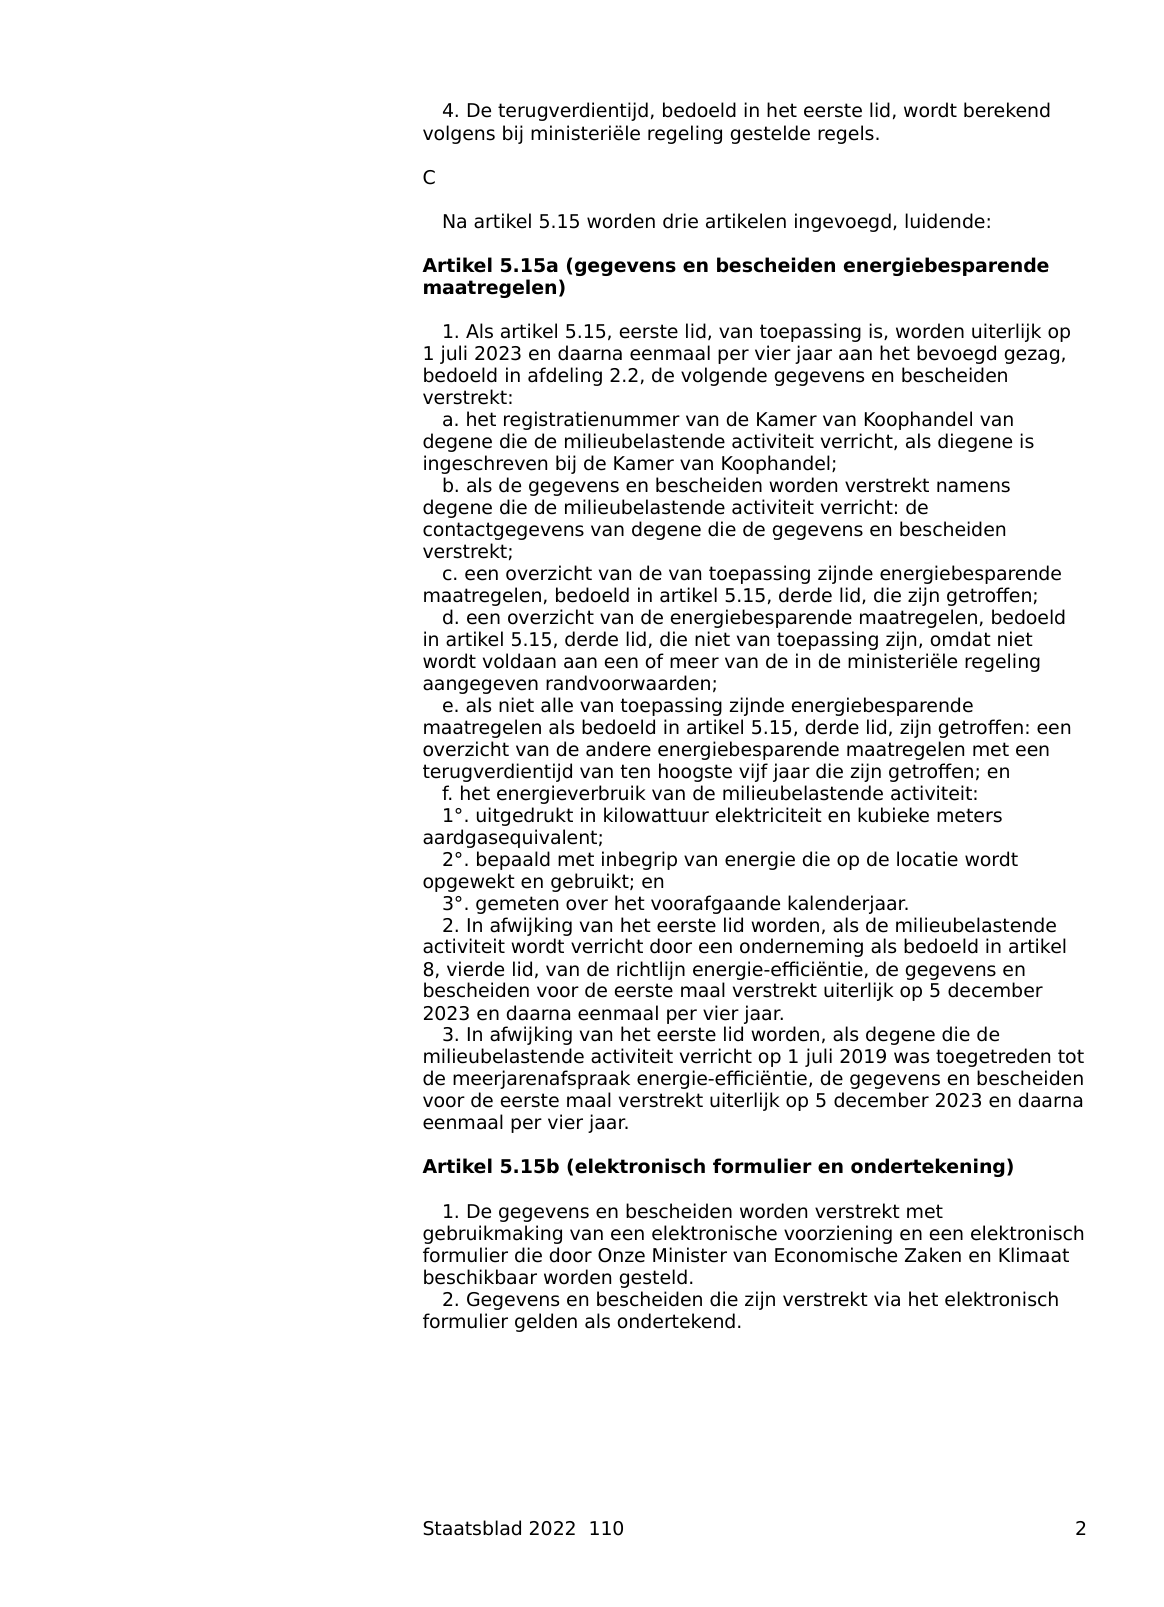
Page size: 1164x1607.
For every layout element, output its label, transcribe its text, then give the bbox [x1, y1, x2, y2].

text d. een overzicht van de energiebesparende maatregelen, bedoeld in artikel 5.15, derde lid, die niet van toepassing zijn, omdat niet wordt voldaan aan een of meer van de in de ministeriële regeling aangegeven randvoorwaarden; [422, 607, 1087, 695]
text Na artikel 5.15 worden drie artikelen ingevoegd, luidende: [422, 211, 1087, 233]
text 2. In afwijking van het eerste lid worden, als de milieubelastende activiteit wordt verricht door een onderneming als bedoeld in artikel 8, vierde lid, van de richtlijn energie-efficiëntie, de gegevens en bescheiden voor de eerste maal verstrekt uiterlijk op 5 december 2023 en daarna eenmaal per vier jaar. [422, 914, 1087, 1024]
text 1°. uitgedrukt in kilowattuur elektriciteit en kubieke meters aardgasequivalent; [422, 804, 1087, 848]
subtitle Artikel 5.15a (gegevens en bescheiden energiebesparende maatregelen) [422, 255, 1087, 299]
text 4. De terugverdientijd, bedoeld in het eerste lid, wordt berekend volgens bij ministeriële regeling gestelde regels. [422, 100, 1087, 144]
text a. het registratienummer van de Kamer van Koophandel van degene die de milieubelastende activiteit verricht, als diegene is ingeschreven bij de Kamer van Koophandel; [422, 409, 1087, 475]
text 2. Gegevens en bescheiden die zijn verstrekt via het elektronisch formulier gelden als ondertekend. [422, 1288, 1087, 1332]
text C [422, 167, 1087, 188]
text 3. In afwijking van het eerste lid worden, als degene die de milieubelastende activiteit verricht op 1 juli 2019 was toegetreden tot de meerjarenafspraak energie-efficiëntie, de gegevens en bescheiden voor de eerste maal verstrekt uiterlijk op 5 december 2023 en daarna eenmaal per vier jaar. [422, 1024, 1087, 1134]
subtitle Artikel 5.15b (elektronisch formulier en ondertekening) [422, 1156, 1087, 1178]
text c. een overzicht van de van toepassing zijnde energiebesparende maatregelen, bedoeld in artikel 5.15, derde lid, die zijn getroffen; [422, 563, 1087, 607]
text 2°. bepaald met inbegrip van energie die op de locatie wordt opgewekt en gebruikt; en [422, 848, 1087, 892]
text f. het energieverbruik van de milieubelastende activiteit: [422, 783, 1087, 804]
text e. als niet alle van toepassing zijnde energiebesparende maatregelen als bedoeld in artikel 5.15, derde lid, zijn getroffen: een overzicht van de andere energiebesparende maatregelen met een terugverdientijd van ten hoogste vijf jaar die zijn getroffen; en [422, 695, 1087, 783]
text 1. Als artikel 5.15, eerste lid, van toepassing is, worden uiterlijk op 1 juli 2023 en daarna eenmaal per vier jaar aan het bevoegd gezag, bedoeld in afdeling 2.2, de volgende gegevens en bescheiden verstrekt: [422, 321, 1087, 409]
text 1. De gegevens en bescheiden worden verstrekt met gebruikmaking van een elektronische voorziening en een elektronisch formulier die door Onze Minister van Economische Zaken en Klimaat beschikbaar worden gesteld. [422, 1201, 1087, 1288]
text b. als de gegevens en bescheiden worden verstrekt namens degene die de milieubelastende activiteit verricht: de contactgegevens van degene die de gegevens en bescheiden verstrekt; [422, 475, 1087, 563]
text 3°. gemeten over het voorafgaande kalenderjaar. [422, 892, 1087, 914]
